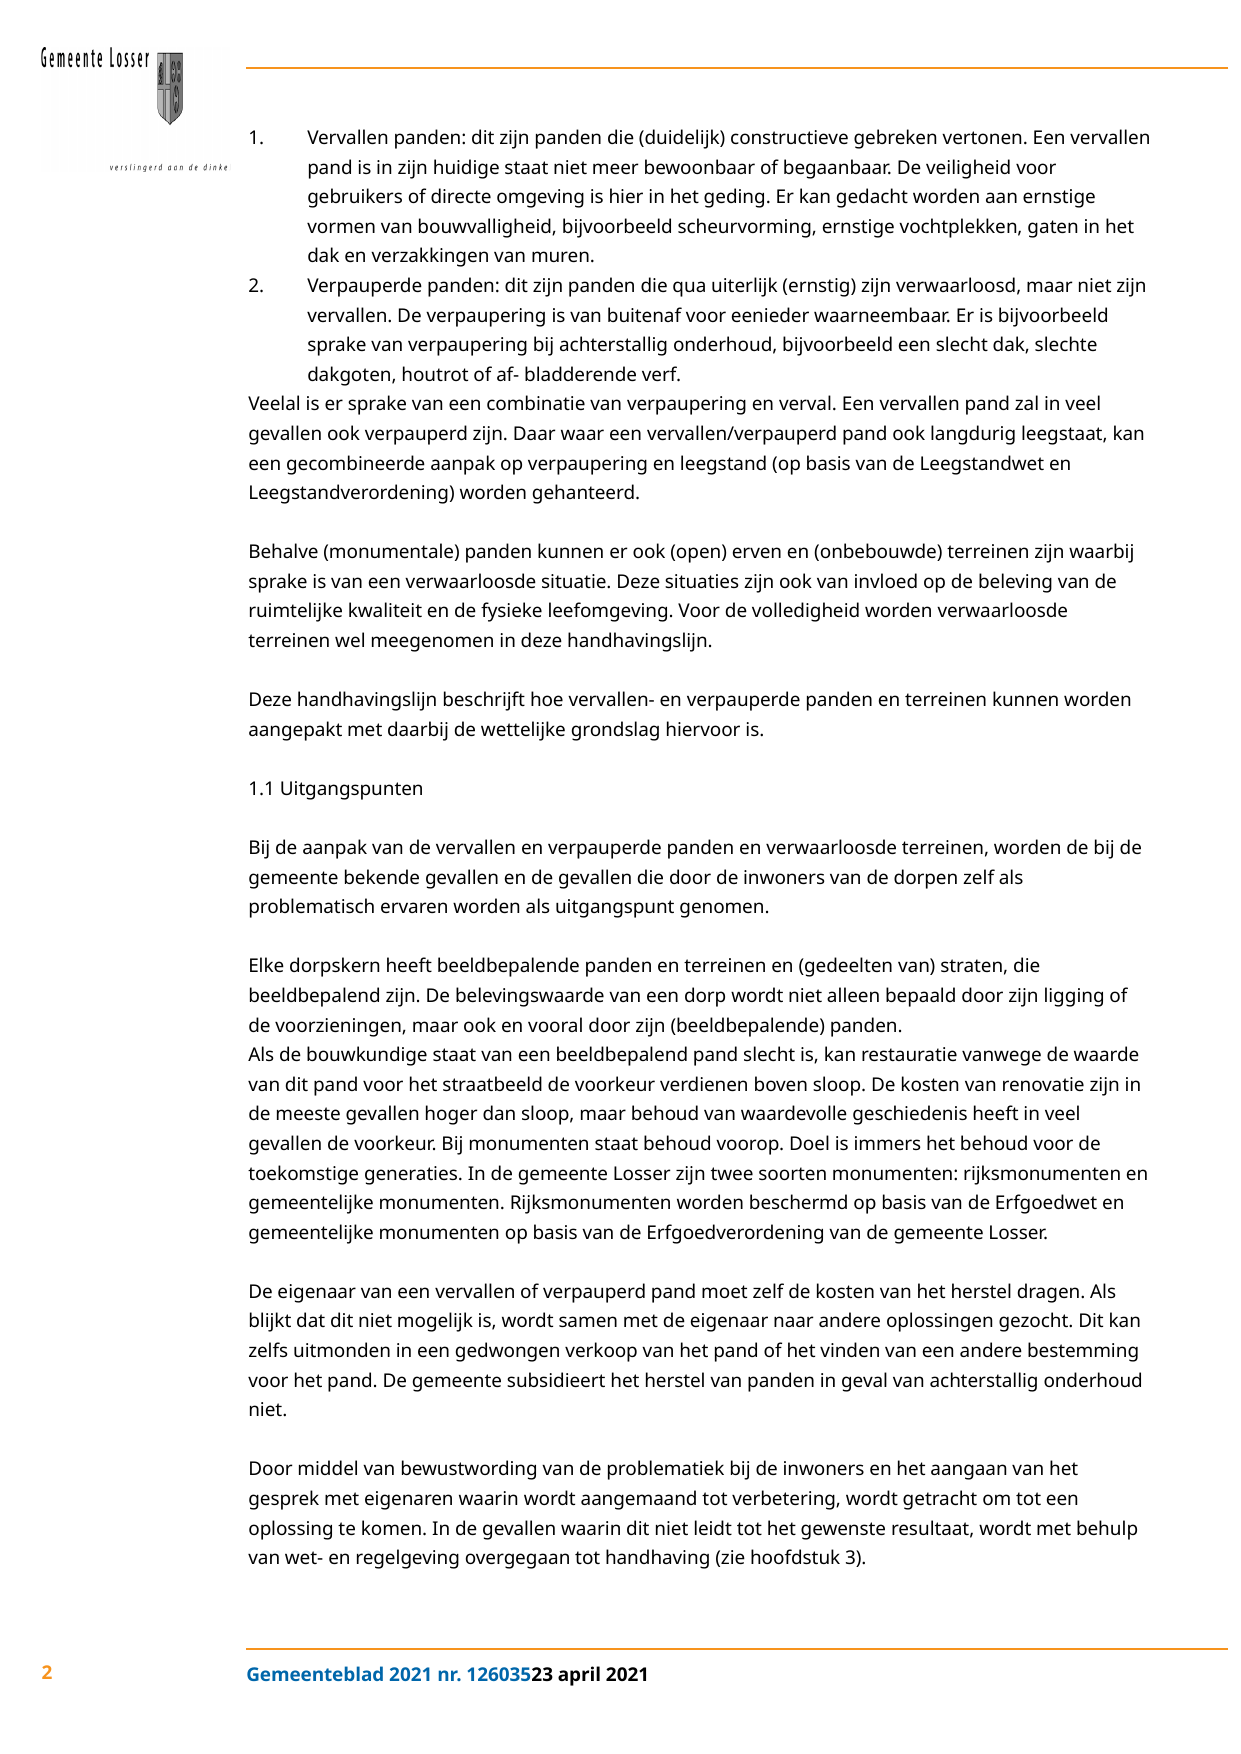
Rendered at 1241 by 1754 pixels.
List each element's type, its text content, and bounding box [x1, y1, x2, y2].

text De eigenaar van een vervallen of verpauperd pand moet zelf de kosten van het herstel dragen. Als blijkt dat dit niet mogelijk is, wordt samen met de eigenaar naar andere oplossingen gezocht. Dit kan zelfs uitmonden in een gedwongen verkoop van het pand of het vinden van een andere bestemming voor het pand. De gemeente subsidieert het herstel van panden in geval van achterstallig onderhoud niet. [248, 1278, 1152, 1422]
text Veelal is er sprake van een combinatie van verpaupering en verval. Een vervallen pand zal in veel gevallen ook verpauperd zijn. Daar waar een vervallen/verpauperd pand ook langdurig leegstaat, kan een gecombineerde aanpak op verpaupering en leegstand (op basis van de Leegstandwet en Leegstandverordening) worden gehanteerd. [248, 391, 1152, 505]
text Deze handhavingslijn beschrijft hoe vervallen- en verpauperde panden en terreinen kunnen worden aangepakt met daarbij de wettelijke grondslag hiervoor is. [248, 686, 1152, 742]
text Elke dorpskern heeft beeldbepalende panden en terreinen en (gedeelten van) straten, die beeldbepalend zijn. De belevingswaarde van een dorp wordt niet alleen bepaald door zijn ligging of de voorzieningen, maar ook en vooral door zijn (beeldbepalende) panden. [248, 953, 1152, 1038]
text 1.1 Uitgangspunten [248, 775, 1152, 801]
list Verpauperde panden: dit zijn panden die qua uiterlijk (ernstig) zijn verwaarloosd, maar niet zijn vervallen. De verpaupering is van buitenaf voor eenieder waarneembaar. Er is bijvoorbeeld sprake van verpaupering bij achterstallig onderhoud, bijvoorbeeld een slecht dak, slechte dakgoten, houtrot of af- bladderende verf. [248, 272, 1152, 387]
text Als de bouwkundige staat van een beeldbepalend pand slecht is, kan restauratie vanwege de waarde van dit pand voor het straatbeeld de voorkeur verdienen boven sloop. De kosten van renovatie zijn in de meeste gevallen hoger dan sloop, maar behoud van waardevolle geschiedenis heeft in veel gevallen de voorkeur. Bij monumenten staat behoud voorop. Doel is immers het behoud voor de toekomstige generaties. In de gemeente Losser zijn twee soorten monumenten: rijksmonumenten en gemeentelijke monumenten. Rijksmonumenten worden beschermd op basis van de Erfgoedwet en gemeentelijke monumenten op basis van de Erfgoedverordening van de gemeente Losser. [248, 1041, 1152, 1245]
list Vervallen panden: dit zijn panden die (duidelijk) constructieve gebreken vertonen. Een vervallen pand is in zijn huidige staat niet meer bewoonbaar of begaanbaar. De veiligheid voor gebruikers of directe omgeving is hier in het geding. Er kan gedacht worden aan ernstige vormen van bouwvalligheid, bijvoorbeeld scheurvorming, ernstige vochtplekken, gaten in het dak en verzakkingen van muren. [248, 124, 1152, 268]
text Door middel van bewustwording van de problematiek bij de inwoners en het aangaan van het gesprek met eigenaren waarin wordt aangemaand tot verbetering, wordt getracht om tot een oplossing te komen. In de gevallen waarin dit niet leidt tot het gewenste resultaat, wordt met behulp van wet- en regelgeving overgegaan tot handhaving (zie hoofdstuk 3). [248, 1456, 1152, 1570]
text Behalve (monumentale) panden kunnen er ook (open) erven en (onbebouwde) terreinen zijn waarbij sprake is van een verwaarloosde situatie. Deze situaties zijn ook van invloed op de beleving van de ruimtelijke kwaliteit en de fysieke leefomgeving. Voor de volledigheid worden verwaarloosde terreinen wel meegenomen in deze handhavingslijn. [248, 538, 1152, 653]
text Bij de aanpak van de vervallen en verpauperde panden en verwaarloosde terreinen, worden de bij de gemeente bekende gevallen en de gevallen die door de inwoners van de dorpen zelf als problematisch ervaren worden als uitgangspunt genomen. [248, 834, 1152, 919]
picture [41, 47, 231, 172]
